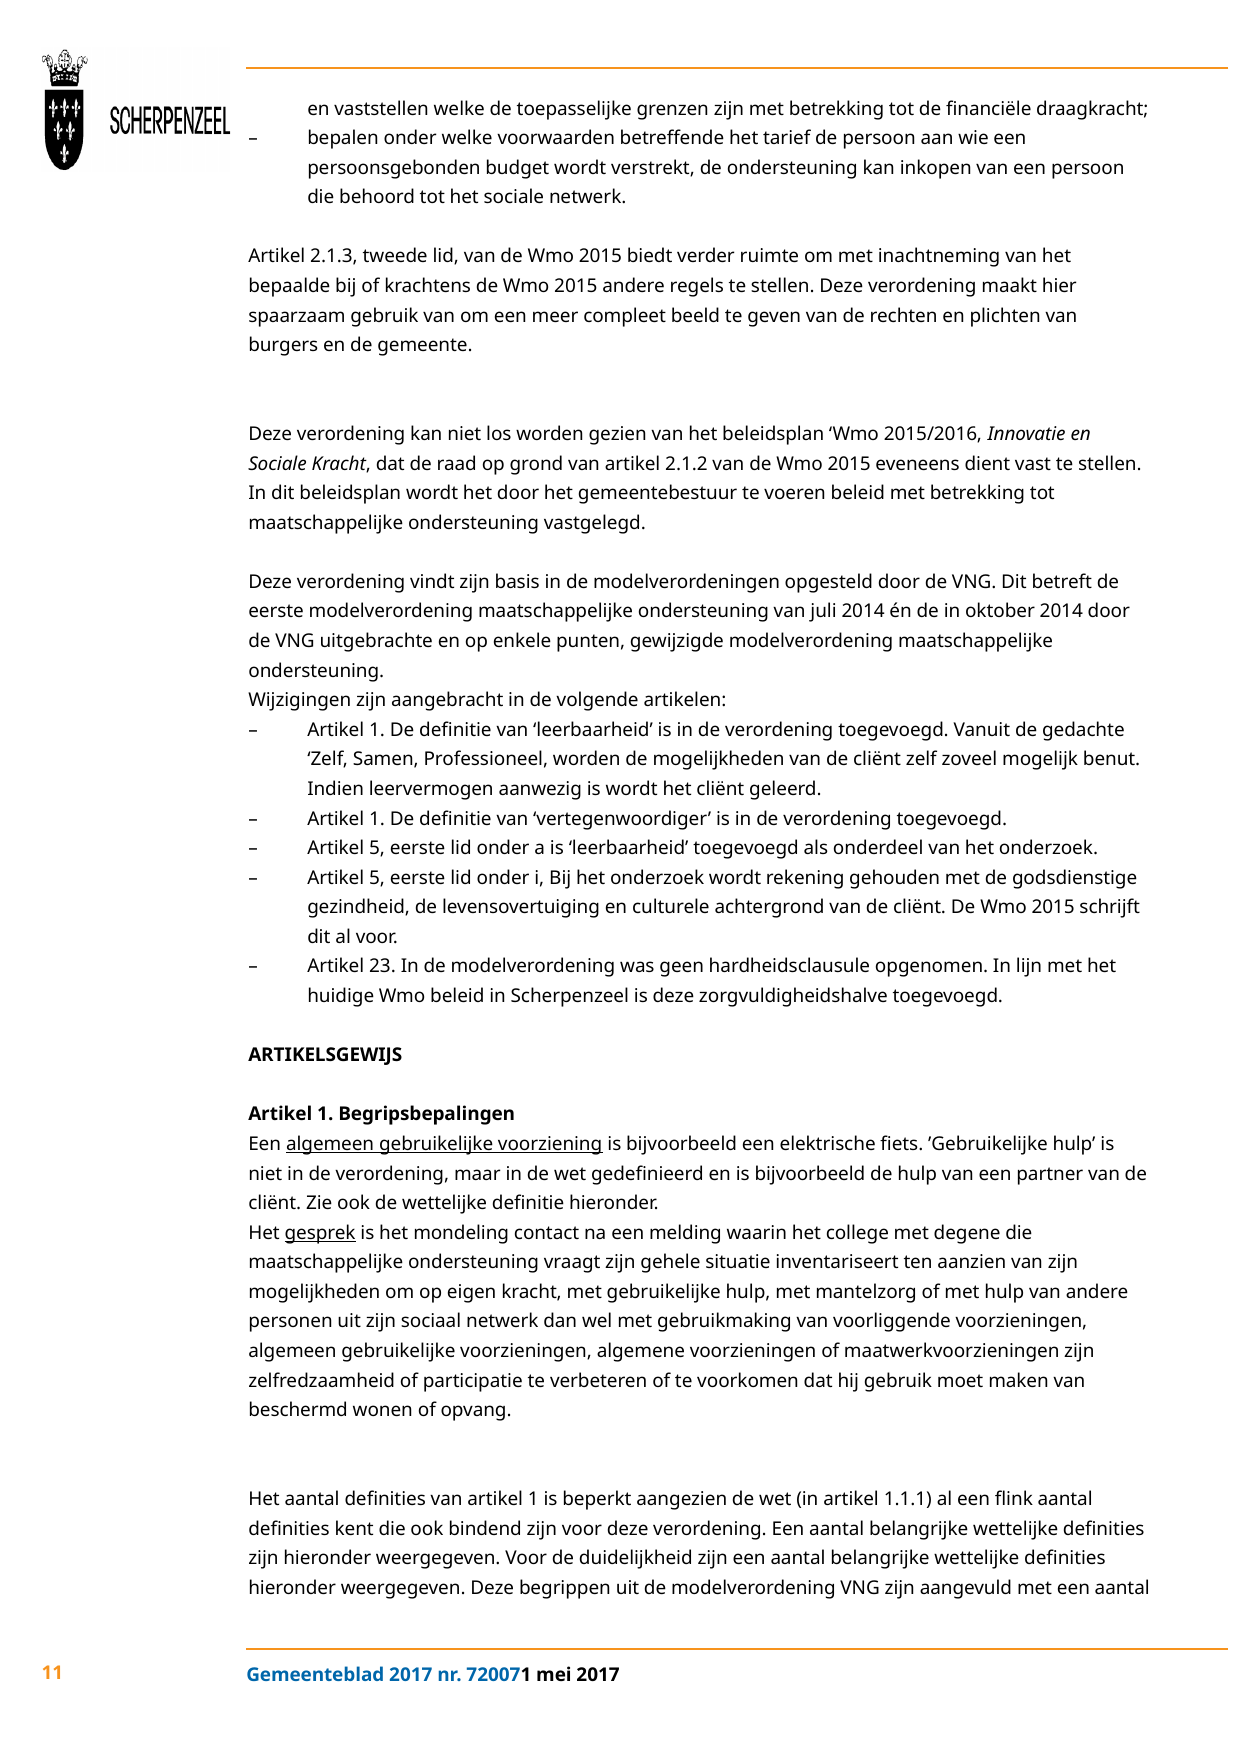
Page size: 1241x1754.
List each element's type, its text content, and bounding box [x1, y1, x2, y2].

list Artikel 5, eerste lid onder a is ‘leerbaarheid’ toegevoegd als onderdeel van het onderzoek. [248, 834, 1152, 860]
text ARTIKELSGEWIJS [248, 1041, 1152, 1067]
text Een algemeen gebruikelijke voorziening is bijvoorbeeld een elektrische fiets. ’Gebruikelijke hulp’ is niet in de verordening, maar in de wet gedefinieerd en is bijvoorbeeld de hulp van een partner van de cliënt. Zie ook de wettelijke definitie hieronder. [248, 1130, 1152, 1215]
text Deze verordening kan niet los worden gezien van het beleidsplan ‘Wmo 2015/2016, Innovatie en Sociale Kracht, dat de raad op grond van artikel 2.1.2 van de Wmo 2015 eveneens dient vast te stellen. In dit beleidsplan wordt het door het gemeentebestuur te voeren beleid met betrekking tot maatschappelijke ondersteuning vastgelegd. [248, 420, 1152, 535]
list Artikel 1. De definitie van ‘vertegenwoordiger’ is in de verordening toegevoegd. [248, 805, 1152, 831]
list en vaststellen welke de toepasselijke grenzen zijn met betrekking tot de financiële draagkracht; [248, 95, 1152, 121]
text Artikel 2.1.3, tweede lid, van de Wmo 2015 biedt verder ruimte om met inachtneming van het bepaalde bij of krachtens de Wmo 2015 andere regels te stellen. Deze verordening maakt hier spaarzaam gebruik van om een meer compleet beeld te geven van de rechten en plichten van burgers en de gemeente. [248, 243, 1152, 357]
text Artikel 1. Begripsbepalingen [248, 1101, 1152, 1126]
list Artikel 5, eerste lid onder i, Bij het onderzoek wordt rekening gehouden met de godsdienstige gezindheid, de levensovertuiging en culturele achtergrond van de cliënt. De Wmo 2015 schrijft dit al voor. [248, 864, 1152, 949]
list bepalen onder welke voorwaarden betreffende het tarief de persoon aan wie een persoonsgebonden budget wordt verstrekt, de ondersteuning kan inkopen van een persoon die behoord tot het sociale netwerk. [248, 124, 1152, 209]
text Deze verordening vindt zijn basis in de modelverordeningen opgesteld door de VNG. Dit betreft de eerste modelverordening maatschappelijke ondersteuning van juli 2014 én de in oktober 2014 door de VNG uitgebrachte en op enkele punten, gewijzigde modelverordening maatschappelijke ondersteuning. [248, 568, 1152, 683]
text Het gesprek is het mondeling contact na een melding waarin het college met degene die maatschappelijke ondersteuning vraagt zijn gehele situatie inventariseert ten aanzien van zijn mogelijkheden om op eigen kracht, met gebruikelijke hulp, met mantelzorg of met hulp van andere personen uit zijn sociaal netwerk dan wel met gebruikmaking van voorliggende voorzieningen, algemeen gebruikelijke voorzieningen, algemene voorzieningen of maatwerkvoorzieningen zijn zelfredzaamheid of participatie te verbeteren of te voorkomen dat hij gebruik moet maken van beschermd wonen of opvang. [248, 1219, 1152, 1422]
list Artikel 23. In de modelverordening was geen hardheidsclausule opgenomen. In lijn met het huidige Wmo beleid in Scherpenzeel is deze zorgvuldigheidshalve toegevoegd. [248, 953, 1152, 1008]
picture [41, 47, 231, 172]
list Artikel 1. De definitie van ‘leerbaarheid’ is in de verordening toegevoegd. Vanuit de gedachte ‘Zelf, Samen, Professioneel, worden de mogelijkheden van de cliënt zelf zoveel mogelijk benut. Indien leervermogen aanwezig is wordt het cliënt geleerd. [248, 716, 1152, 801]
text Het aantal definities van artikel 1 is beperkt aangezien de wet (in artikel 1.1.1) al een flink aantal definities kent die ook bindend zijn voor deze verordening. Een aantal belangrijke wettelijke definities zijn hieronder weergegeven. Voor de duidelijkheid zijn een aantal belangrijke wettelijke definities hieronder weergegeven. Deze begrippen uit de modelverordening VNG zijn aangevuld met een aantal [248, 1485, 1152, 1600]
text Wijzigingen zijn aangebracht in de volgende artikelen: [248, 686, 1152, 712]
